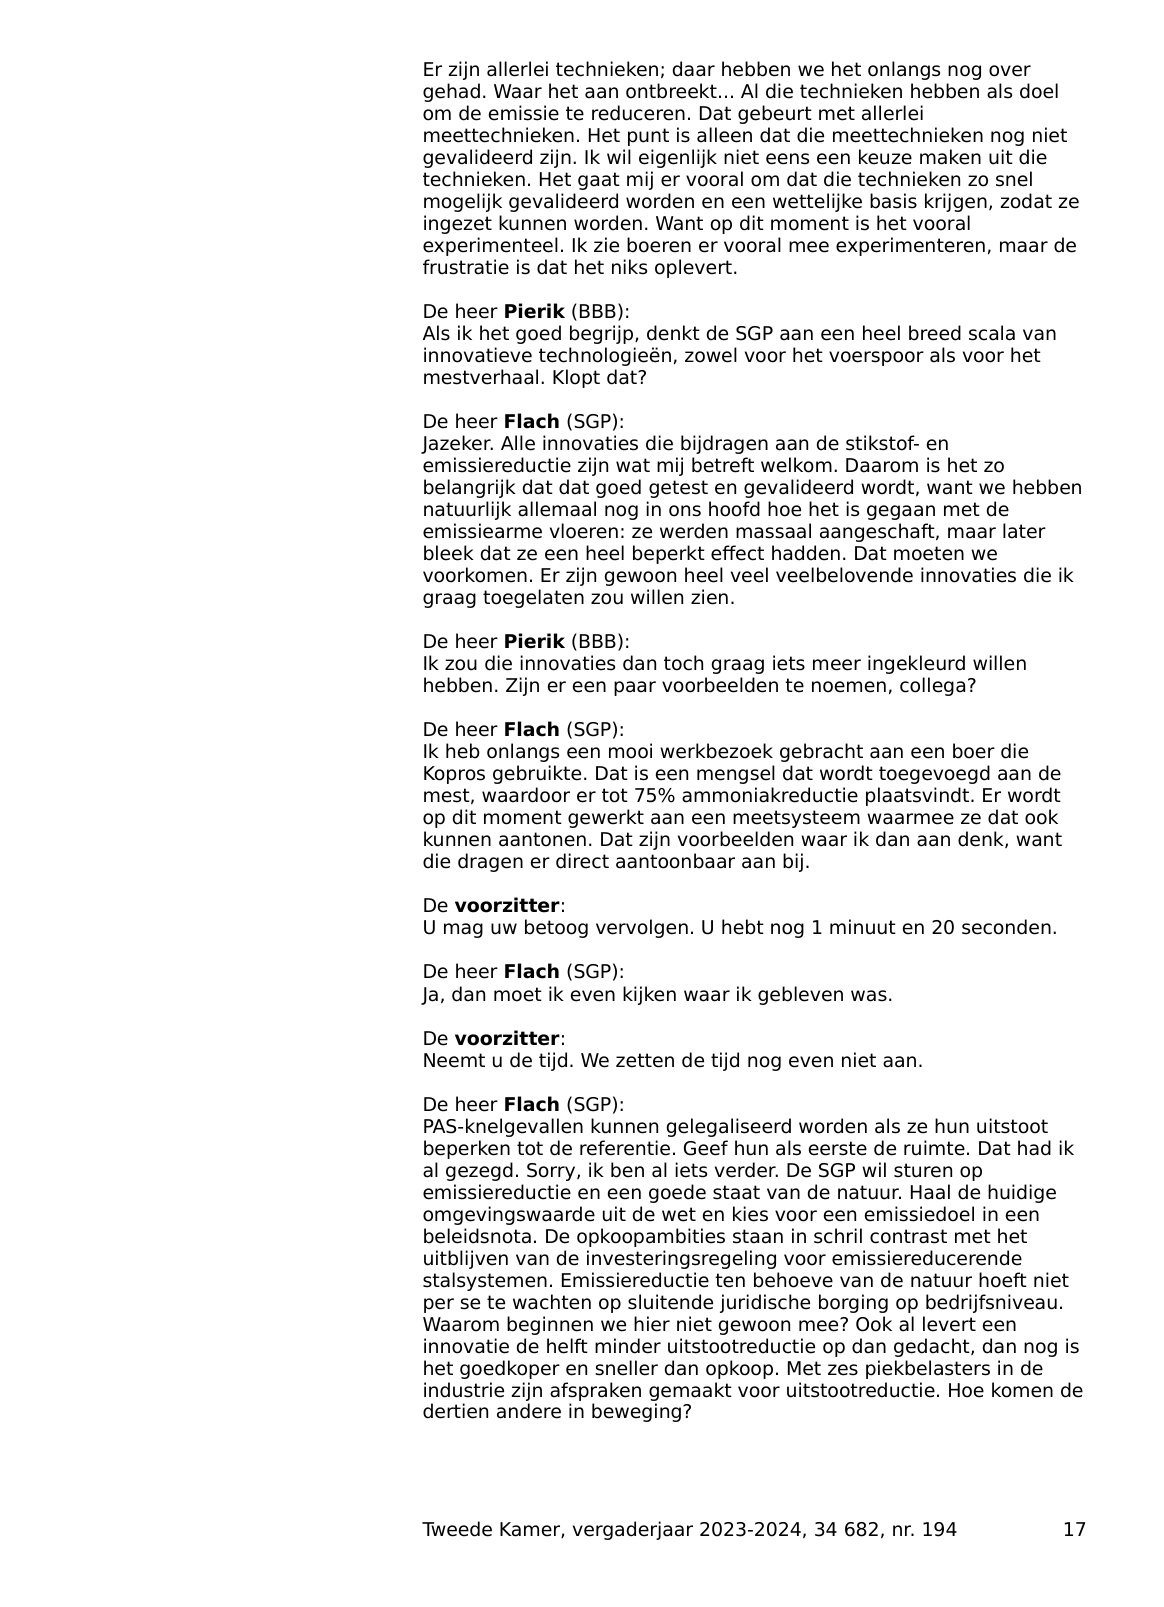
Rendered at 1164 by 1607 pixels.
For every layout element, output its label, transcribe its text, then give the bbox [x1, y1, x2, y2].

text Ik heb onlangs een mooi werkbezoek gebracht aan een boer die Kopros gebruikte. Dat is een mengsel dat wordt toegevoegd aan de mest, waardoor er tot 75% ammoniakreductie plaatsvindt. Er wordt op dit moment gewerkt aan een meetsysteem waarmee ze dat ook kunnen aantonen. Dat zijn voorbeelden waar ik dan aan denk, want die dragen er direct aantoonbaar aan bij. [422, 741, 1087, 873]
text Neemt u de tijd. We zetten de tijd nog even niet aan. [422, 1049, 1087, 1072]
text Jazeker. Alle innovaties die bijdragen aan de stikstof- en emissiereductie zijn wat mij betreft welkom. Daarom is het zo belangrijk dat dat goed getest en gevalideerd wordt, want we hebben natuurlijk allemaal nog in ons hoofd hoe het is gegaan met de emissiearme vloeren: ze werden massaal aangeschaft, maar later bleek dat ze een heel beperkt effect hadden. Dat moeten we voorkomen. Er zijn gewoon heel veel veelbelovende innovaties die ik graag toegelaten zou willen zien. [422, 433, 1087, 609]
text De heer Pierik (BBB): [422, 301, 1087, 323]
text Ja, dan moet ik even kijken waar ik gebleven was. [422, 983, 1087, 1005]
text Als ik het goed begrijp, denkt de SGP aan een heel breed scala van innovatieve technologieën, zowel voor het voerspoor als voor het mestverhaal. Klopt dat? [422, 323, 1087, 389]
text Er zijn allerlei technieken; daar hebben we het onlangs nog over gehad. Waar het aan ontbreekt... Al die technieken hebben als doel om de emissie te reduceren. Dat gebeurt met allerlei meettechnieken. Het punt is alleen dat die meettechnieken nog niet gevalideerd zijn. Ik wil eigenlijk niet eens een keuze maken uit die technieken. Het gaat mij er vooral om dat die technieken zo snel mogelijk gevalideerd worden en een wettelijke basis krijgen, zodat ze ingezet kunnen worden. Want op dit moment is het vooral experimenteel. Ik zie boeren er vooral mee experimenteren, maar de frustratie is dat het niks oplevert. [422, 59, 1087, 279]
text De voorzitter: [422, 1028, 1087, 1049]
text De voorzitter: [422, 895, 1087, 917]
text Ik zou die innovaties dan toch graag iets meer ingekleurd willen hebben. Zijn er een paar voorbeelden te noemen, collega? [422, 653, 1087, 697]
text De heer Flach (SGP): [422, 411, 1087, 433]
text De heer Flach (SGP): [422, 1094, 1087, 1116]
text U mag uw betoog vervolgen. U hebt nog 1 minuut en 20 seconden. [422, 917, 1087, 939]
text De heer Flach (SGP): [422, 719, 1087, 741]
text De heer Pierik (BBB): [422, 631, 1087, 653]
text PAS-knelgevallen kunnen gelegaliseerd worden als ze hun uitstoot beperken tot de referentie. Geef hun als eerste de ruimte. Dat had ik al gezegd. Sorry, ik ben al iets verder. De SGP wil sturen op emissiereductie en een goede staat van de natuur. Haal de huidige omgevingswaarde uit de wet en kies voor een emissiedoel in een beleidsnota. De opkoopambities staan in schril contrast met het uitblijven van de investeringsregeling voor emissiereducerende stalsystemen. Emissiereductie ten behoeve van de natuur hoeft niet per se te wachten op sluitende juridische borging op bedrijfsniveau. Waarom beginnen we hier niet gewoon mee? Ook al levert een innovatie de helft minder uitstootreductie op dan gedacht, dan nog is het goedkoper en sneller dan opkoop. Met zes piekbelasters in de industrie zijn afspraken gemaakt voor uitstootreductie. Hoe komen de dertien andere in beweging? [422, 1116, 1087, 1423]
text De heer Flach (SGP): [422, 961, 1087, 983]
